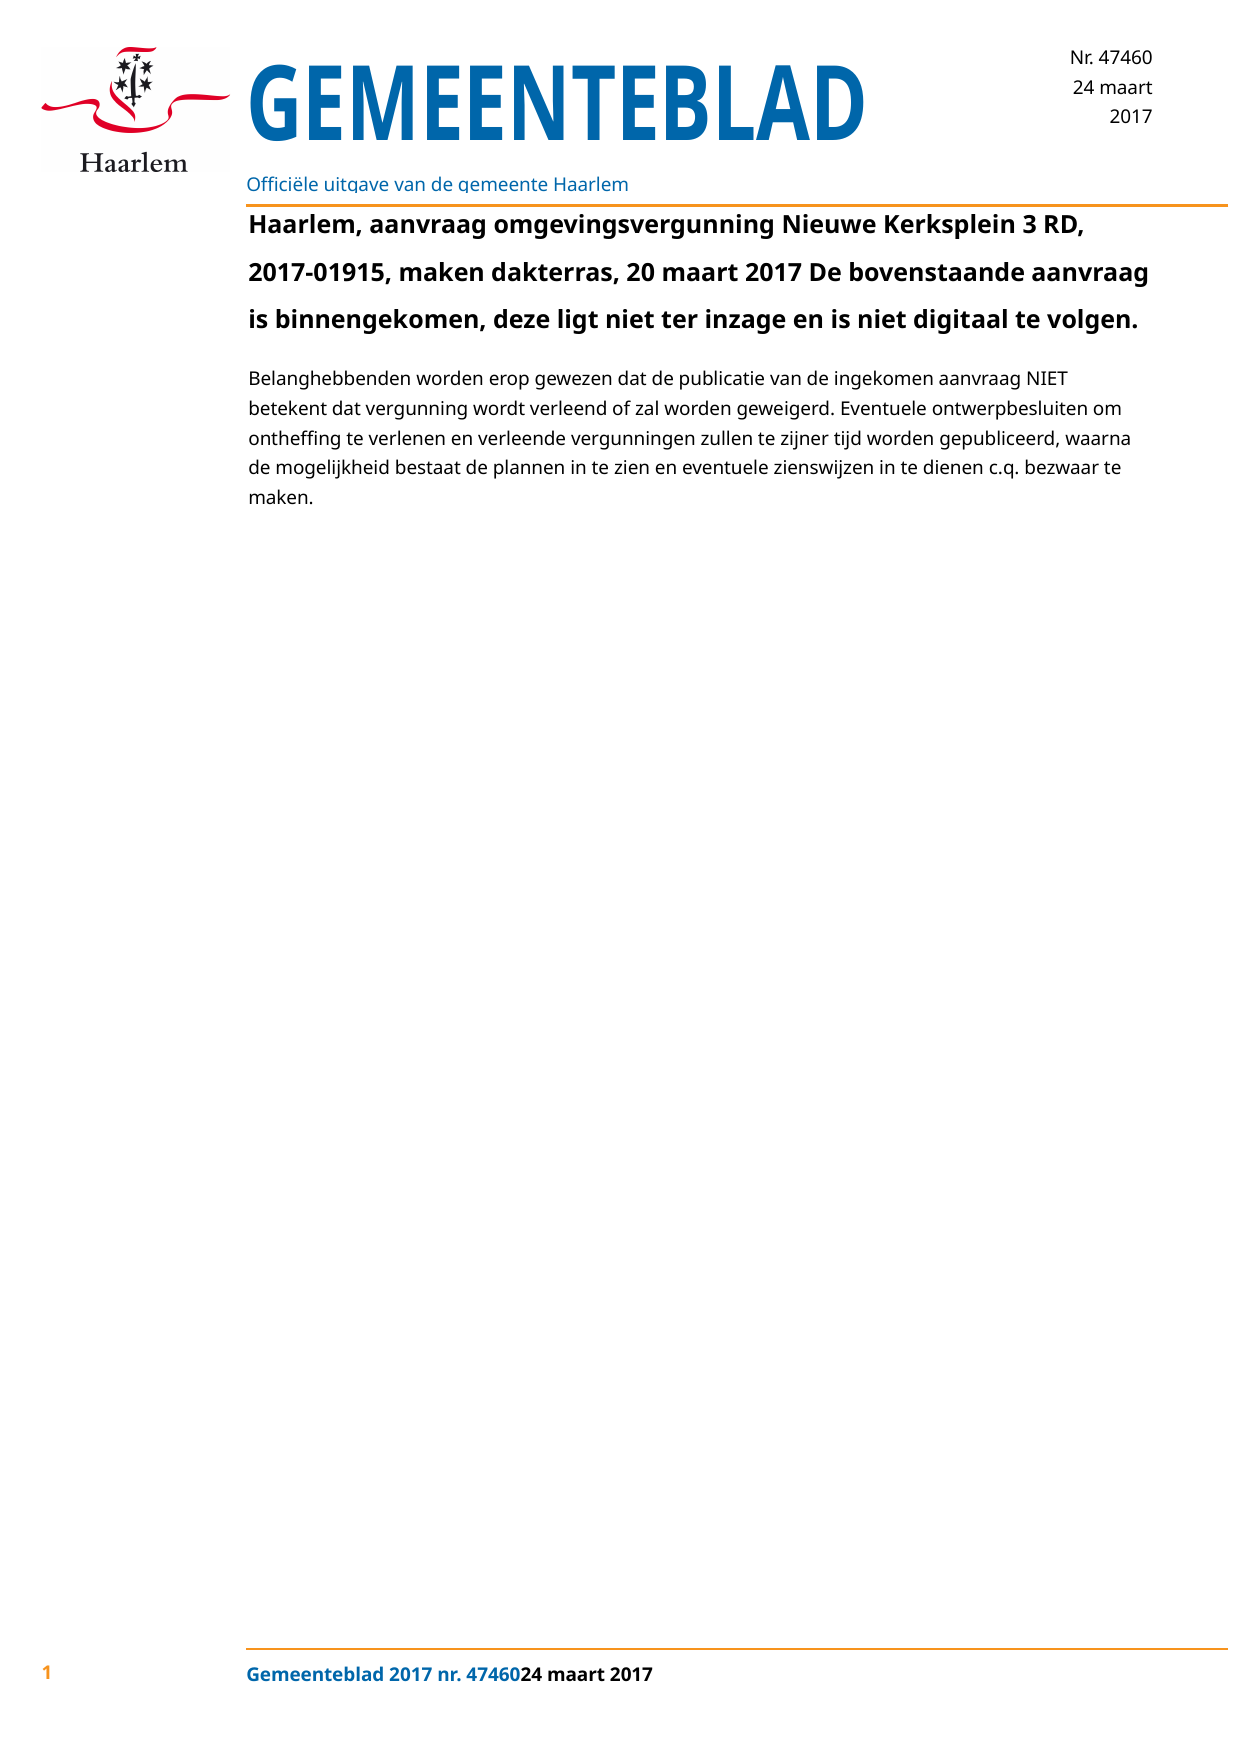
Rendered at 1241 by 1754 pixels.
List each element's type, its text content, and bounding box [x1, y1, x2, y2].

picture [41, 47, 231, 172]
text Belanghebbenden worden erop gewezen dat de publicatie van de ingekomen aanvraag NIET betekent dat vergunning wordt verleend of zal worden geweigerd. Eventuele ontwerpbesluiten om ontheffing te verlenen en verleende vergunningen zullen te zijner tijd worden gepubliceerd, waarna de mogelijkheid bestaat de plannen in te zien en eventuele zienswijzen in te dienen c.q. bezwaar te maken. [248, 366, 1152, 509]
text Haarlem, aanvraag omgevingsvergunning Nieuwe Kerksplein 3 RD, 2017-01915, maken dakterras, 20 maart 2017 De bovenstaande aanvraag is binnengekomen, deze ligt niet ter inzage en is niet digitaal te volgen. [248, 207, 1152, 336]
